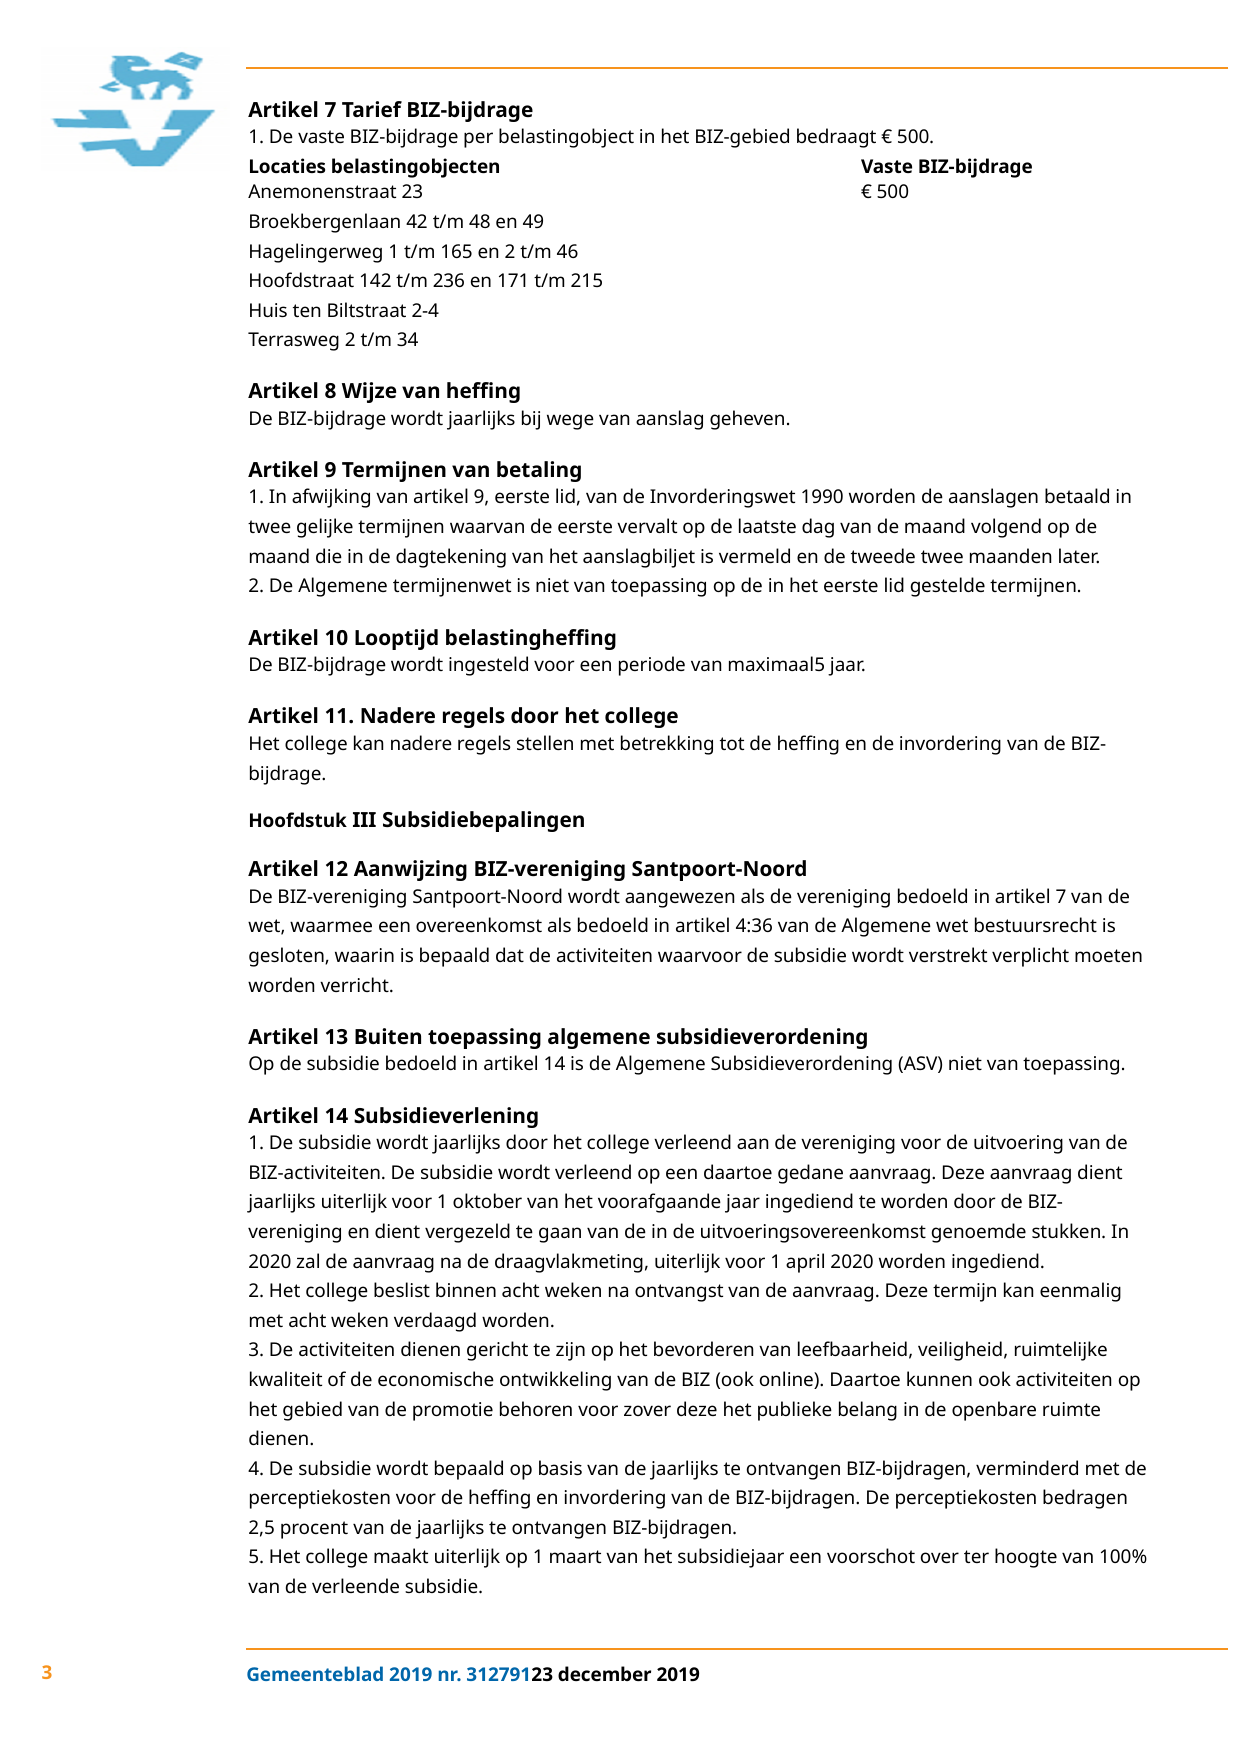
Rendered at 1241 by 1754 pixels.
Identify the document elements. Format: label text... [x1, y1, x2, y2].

text Artikel 9 Termijnen van betaling [248, 455, 1152, 484]
text Hoofdstuk III Subsidiebepalingen [248, 805, 1152, 834]
text Op de subsidie bedoeld in artikel 14 is de Algemene Subsidieverordening (ASV) niet van toepassing. [248, 1051, 1152, 1076]
text Artikel 10 Looptijd belastingheffing [248, 623, 1152, 651]
text De BIZ-bijdrage wordt ingesteld voor een periode van maximaal5 jaar. [248, 651, 1152, 677]
text Artikel 14 Subsidieverlening [248, 1101, 1152, 1129]
text Artikel 13 Buiten toepassing algemene subsidieverordening [248, 1022, 1152, 1051]
text De BIZ-bijdrage wordt jaarlijks bij wege van aanslag geheven. [248, 405, 1152, 431]
text 3. De activiteiten dienen gericht te zijn op het bevorderen van leefbaarheid, veiligheid, ruimtelijke kwaliteit of de economische ontwikkeling van de BIZ (ook online). Daartoe kunnen ook activiteiten op het gebied van de promotie behoren voor zover deze het publieke belang in de openbare ruimte dienen. [248, 1337, 1152, 1451]
text 2. Het college beslist binnen acht weken na ontvangst van de aanvraag. Deze termijn kan eenmalig met acht weken verdaagd worden. [248, 1277, 1152, 1333]
table_cell Anemonenstraat 23 Broekbergenlaan 42 t/m 48 en 49 Hagelingerweg 1 t/m 165 en 2 t/m 46 Hoofdstraat 142 t/m 236 en 171 t/m 215 Huis ten Biltstraat 2-4 Terrasweg 2 t/m 34 [248, 179, 861, 352]
text Artikel 8 Wijze van heffing [248, 376, 1152, 405]
text 4. De subsidie wordt bepaald op basis van de jaarlijks te ontvangen BIZ-bijdragen, verminderd met de perceptiekosten voor de heffing en invordering van de BIZ-bijdragen. De perceptiekosten bedragen 2,5 procent van de jaarlijks te ontvangen BIZ-bijdragen. [248, 1455, 1152, 1540]
text 1. De vaste BIZ-bijdrage per belastingobject in het BIZ-gebied bedraagt € 500. [248, 123, 1152, 149]
text Artikel 11. Nadere regels door het college [248, 702, 1152, 730]
text Artikel 12 Aanwijzing BIZ-vereniging Santpoort-Noord [248, 854, 1152, 883]
text De BIZ-vereniging Santpoort-Noord wordt aangewezen als de vereniging bedoeld in artikel 7 van de wet, waarmee een overeenkomst als bedoeld in artikel 4:36 van de Algemene wet bestuursrecht is gesloten, waarin is bepaald dat de activiteiten waarvoor de subsidie wordt verstrekt verplicht moeten worden verricht. [248, 883, 1152, 997]
table_cell € 500 [861, 179, 1152, 352]
text 1. In afwijking van artikel 9, eerste lid, van de Invorderingswet 1990 worden de aanslagen betaald in twee gelijke termijnen waarvan de eerste vervalt op de laatste dag van de maand volgend op de maand die in de dagtekening van het aanslagbiljet is vermeld en de tweede twee maanden later. [248, 484, 1152, 568]
text 1. De subsidie wordt jaarlijks door het college verleend aan de vereniging voor de uitvoering van de BIZ-activiteiten. De subsidie wordt verleend op een daartoe gedane aanvraag. Deze aanvraag dient jaarlijks uiterlijk voor 1 oktober van het voorafgaande jaar ingediend te worden door de BIZ-vereniging en dient vergezeld te gaan van de in de uitvoeringsovereenkomst genoemde stukken. In 2020 zal de aanvraag na de draagvlakmeting, uiterlijk voor 1 april 2020 worden ingediend. [248, 1129, 1152, 1273]
text Het college kan nadere regels stellen met betrekking tot de heffing en de invordering van de BIZ-bijdrage. [248, 730, 1152, 785]
picture [41, 47, 231, 172]
text 5. Het college maakt uiterlijk op 1 maart van het subsidiejaar een voorschot over ter hoogte van 100% van de verleende subsidie. [248, 1544, 1152, 1599]
table_header Locaties belastingobjecten [248, 153, 861, 179]
text Artikel 7 Tarief BIZ-bijdrage [248, 95, 1152, 123]
text 2. De Algemene termijnenwet is niet van toepassing op de in het eerste lid gestelde termijnen. [248, 572, 1152, 598]
table_header Vaste BIZ-bijdrage [861, 153, 1152, 179]
